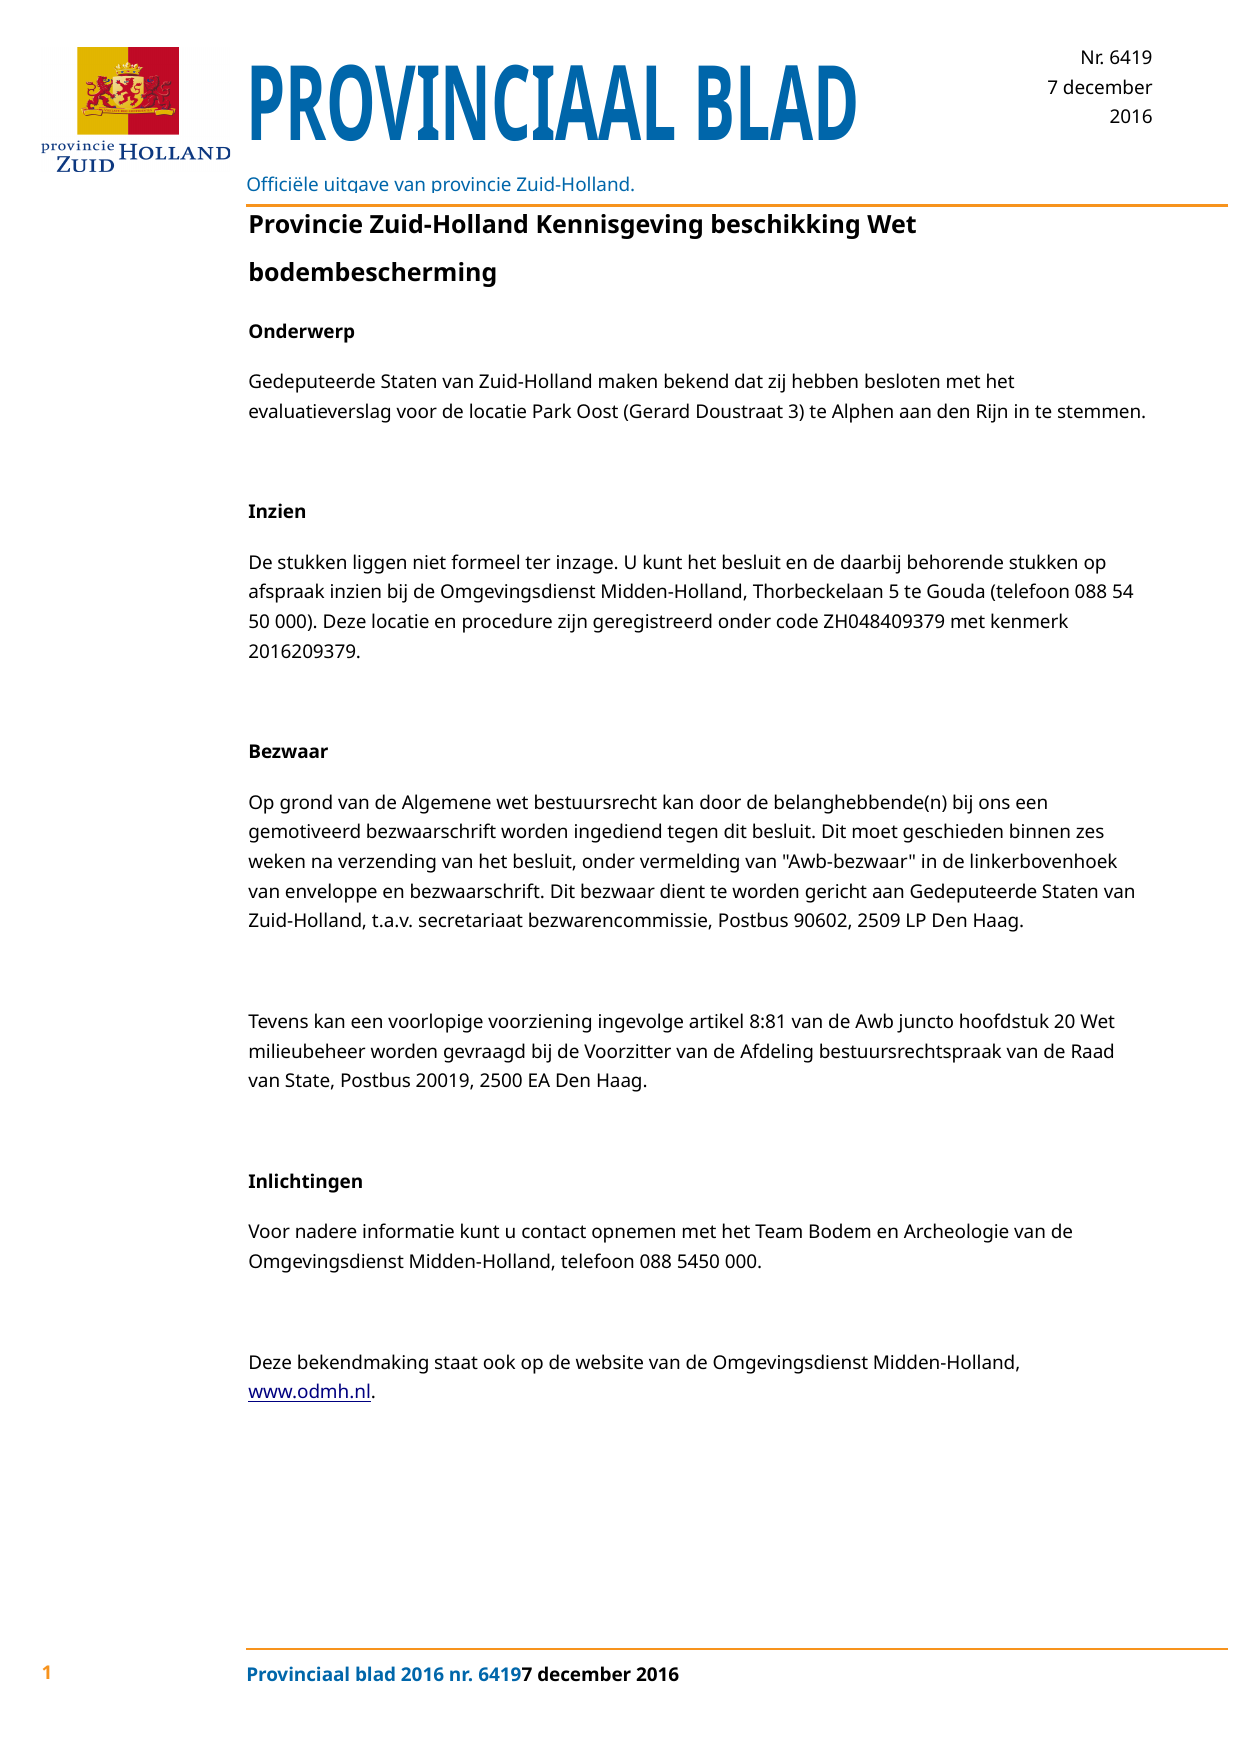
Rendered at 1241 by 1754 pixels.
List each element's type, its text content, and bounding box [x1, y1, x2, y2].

text Voor nadere informatie kunt u contact opnemen met het Team Bodem en Archeologie van de Omgevingsdienst Midden-Holland, telefoon 088 5450 000. [248, 1219, 1152, 1274]
text Provincie Zuid-Holland Kennisgeving beschikking Wet bodembescherming [248, 207, 1152, 288]
picture [41, 47, 231, 172]
text Onderwerp [248, 318, 1152, 344]
text De stukken liggen niet formeel ter inzage. U kunt het besluit en de daarbij behorende stukken op afspraak inzien bij de Omgevingsdienst Midden-Holland, Thorbeckelaan 5 te Gouda (telefoon 088 54 50 000). Deze locatie en procedure zijn geregistreerd onder code ZH048409379 met kenmerk 2016209379. [248, 549, 1152, 664]
text Gedeputeerde Staten van Zuid-Holland maken bekend dat zij hebben besloten met het evaluatieverslag voor de locatie Park Oost (Gerard Doustraat 3) te Alphen aan den Rijn in te stemmen. [248, 368, 1152, 424]
text Inzien [248, 499, 1152, 524]
text Inlichtingen [248, 1168, 1152, 1194]
text Op grond van de Algemene wet bestuursrecht kan door de belanghebbende(n) bij ons een gemotiveerd bezwaarschrift worden ingediend tegen dit besluit. Dit moet geschieden binnen zes weken na verzending van het besluit, onder vermelding van "Awb-bezwaar" in de linkerbovenhoek van enveloppe en bezwaarschrift. Dit bezwaar dient te worden gericht aan Gedeputeerde Staten van Zuid-Holland, t.a.v. secretariaat bezwarencommissie, Postbus 90602, 2509 LP Den Haag. [248, 789, 1152, 933]
text Deze bekendmaking staat ook op de website van de Omgevingsdienst Midden-Holland, www.odmh.nl. [248, 1349, 1152, 1404]
text Tevens kan een voorlopige voorziening ingevolge artikel 8:81 van de Awb juncto hoofdstuk 20 Wet milieubeheer worden gevraagd bij de Voorzitter van de Afdeling bestuursrechtspraak van de Raad van State, Postbus 20019, 2500 EA Den Haag. [248, 1008, 1152, 1093]
text Bezwaar [248, 739, 1152, 764]
